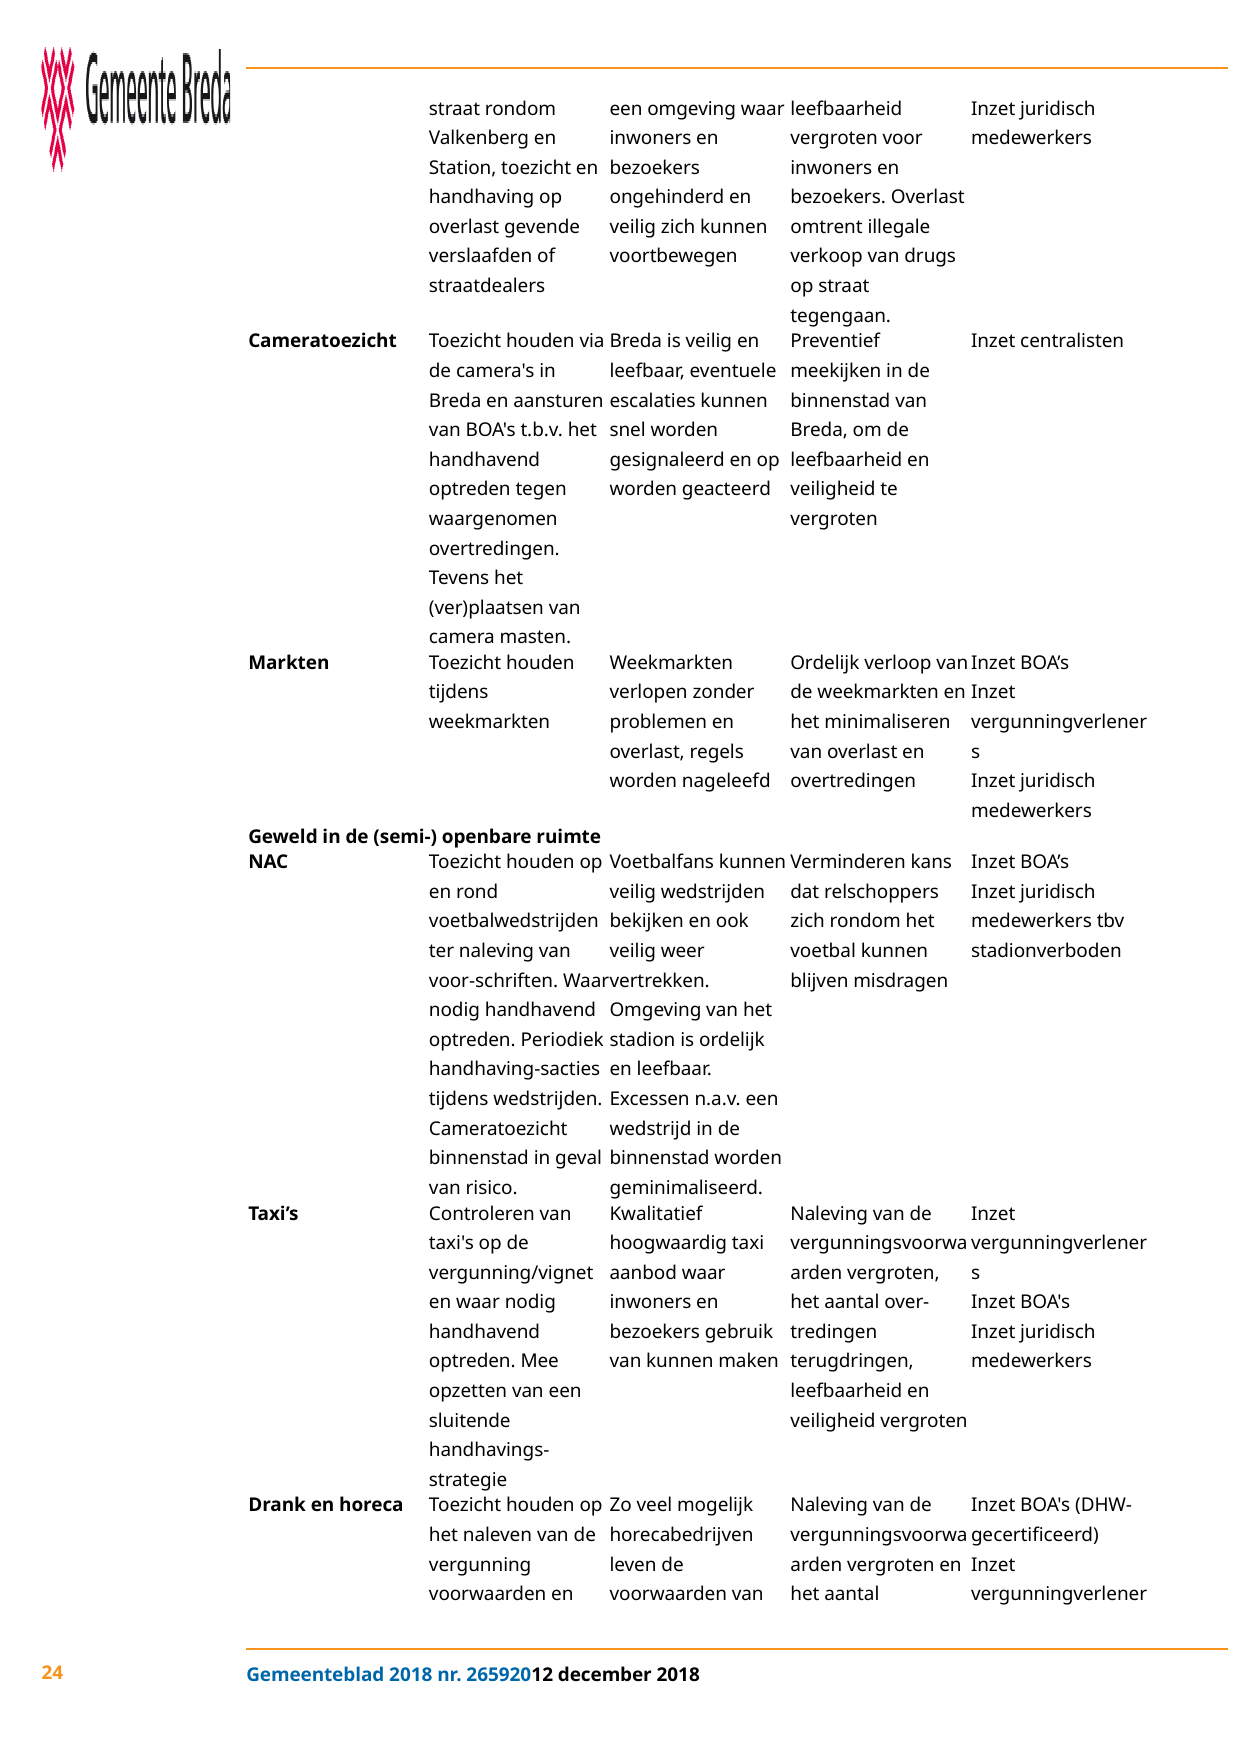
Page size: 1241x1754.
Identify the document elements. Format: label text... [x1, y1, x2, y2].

table_cell Taxi’s [248, 1200, 429, 1492]
table_cell Naleving van de vergunningsvoorwaarden vergroten en het aantal [790, 1492, 971, 1606]
table_cell Inzet BOA’s Inzet vergunningverleners Inzet juridisch medewerkers [971, 649, 1152, 823]
table_cell Weekmarkten verlopen zonder problemen en overlast, regels worden nageleefd [609, 649, 790, 823]
table_cell Drank en horeca [248, 1492, 429, 1606]
table_cell Breda is veilig en leefbaar, eventuele escalaties kunnen snel worden gesignaleerd en op worden geacteerd [609, 328, 790, 649]
table_cell Controleren van taxi's op de vergunning/vignet en waar nodig handhavend optreden. Mee opzetten van een sluitende handhavings-strategie [429, 1200, 609, 1492]
picture [41, 47, 231, 172]
table_cell Inzet BOA’s Inzet juridisch medewerkers tbv stadionverboden [971, 849, 1152, 1200]
table_cell Preventief meekijken in de binnenstad van Breda, om de leefbaarheid en veiligheid te vergroten [790, 328, 971, 649]
table_cell [248, 95, 429, 328]
table_cell straat rondom Valkenberg en Station, toezicht en handhaving op overlast gevende verslaafden of straatdealers [429, 95, 609, 328]
table_cell een omgeving waar inwoners en bezoekers ongehinderd en veilig zich kunnen voortbewegen [609, 95, 790, 328]
table_cell Kwalitatief hoogwaardig taxi aanbod waar inwoners en bezoekers gebruik van kunnen maken [609, 1200, 790, 1492]
table_cell Markten [248, 649, 429, 823]
table_cell Toezicht houden op en rond voetbalwedstrijden ter naleving van voor-schriften. Waar nodig handhavend optreden. Periodiek handhaving-sacties tijdens wedstrijden. Cameratoezicht binnenstad in geval van risico. [429, 849, 609, 1200]
table_cell Inzet centralisten [971, 328, 1152, 649]
table_cell Toezicht houden via de camera's in Breda en aansturen van BOA's t.b.v. het handhavend optreden tegen waargenomen overtredingen. Tevens het (ver)plaatsen van camera masten. [429, 328, 609, 649]
table_cell Toezicht houden tijdens weekmarkten [429, 649, 609, 823]
table_cell NAC [248, 849, 429, 1200]
table_cell Toezicht houden op het naleven van de vergunning voorwaarden en [429, 1492, 609, 1606]
table_cell leefbaarheid vergroten voor inwoners en bezoekers. Overlast omtrent illegale verkoop van drugs op straat tegengaan. [790, 95, 971, 328]
table_cell Cameratoezicht [248, 328, 429, 649]
table_cell Inzet BOA's (DHW-gecertificeerd) Inzet vergunningverlener [971, 1492, 1152, 1606]
table_cell Voetbalfans kunnen veilig wedstrijden bekijken en ook veilig weer vertrekken. Omgeving van het stadion is ordelijk en leefbaar. Excessen n.a.v. een wedstrijd in de binnenstad worden geminimaliseerd. [609, 849, 790, 1200]
table_cell Inzet juridisch medewerkers [971, 95, 1152, 328]
table_cell Naleving van de vergunningsvoorwaarden vergroten, het aantal over-tredingen terugdringen, leefbaarheid en veiligheid vergroten [790, 1200, 971, 1492]
table_cell Inzet vergunningverleners Inzet BOA's Inzet juridisch medewerkers [971, 1200, 1152, 1492]
table_cell Zo veel mogelijk horecabedrijven leven de voorwaarden van [609, 1492, 790, 1606]
table_cell Ordelijk verloop van de weekmarkten en het minimaliseren van overlast en overtredingen [790, 649, 971, 823]
table_cell Verminderen kans dat relschoppers zich rondom het voetbal kunnen blijven misdragen [790, 849, 971, 1200]
table_cell Geweld in de (semi-) openbare ruimte [248, 823, 1152, 848]
